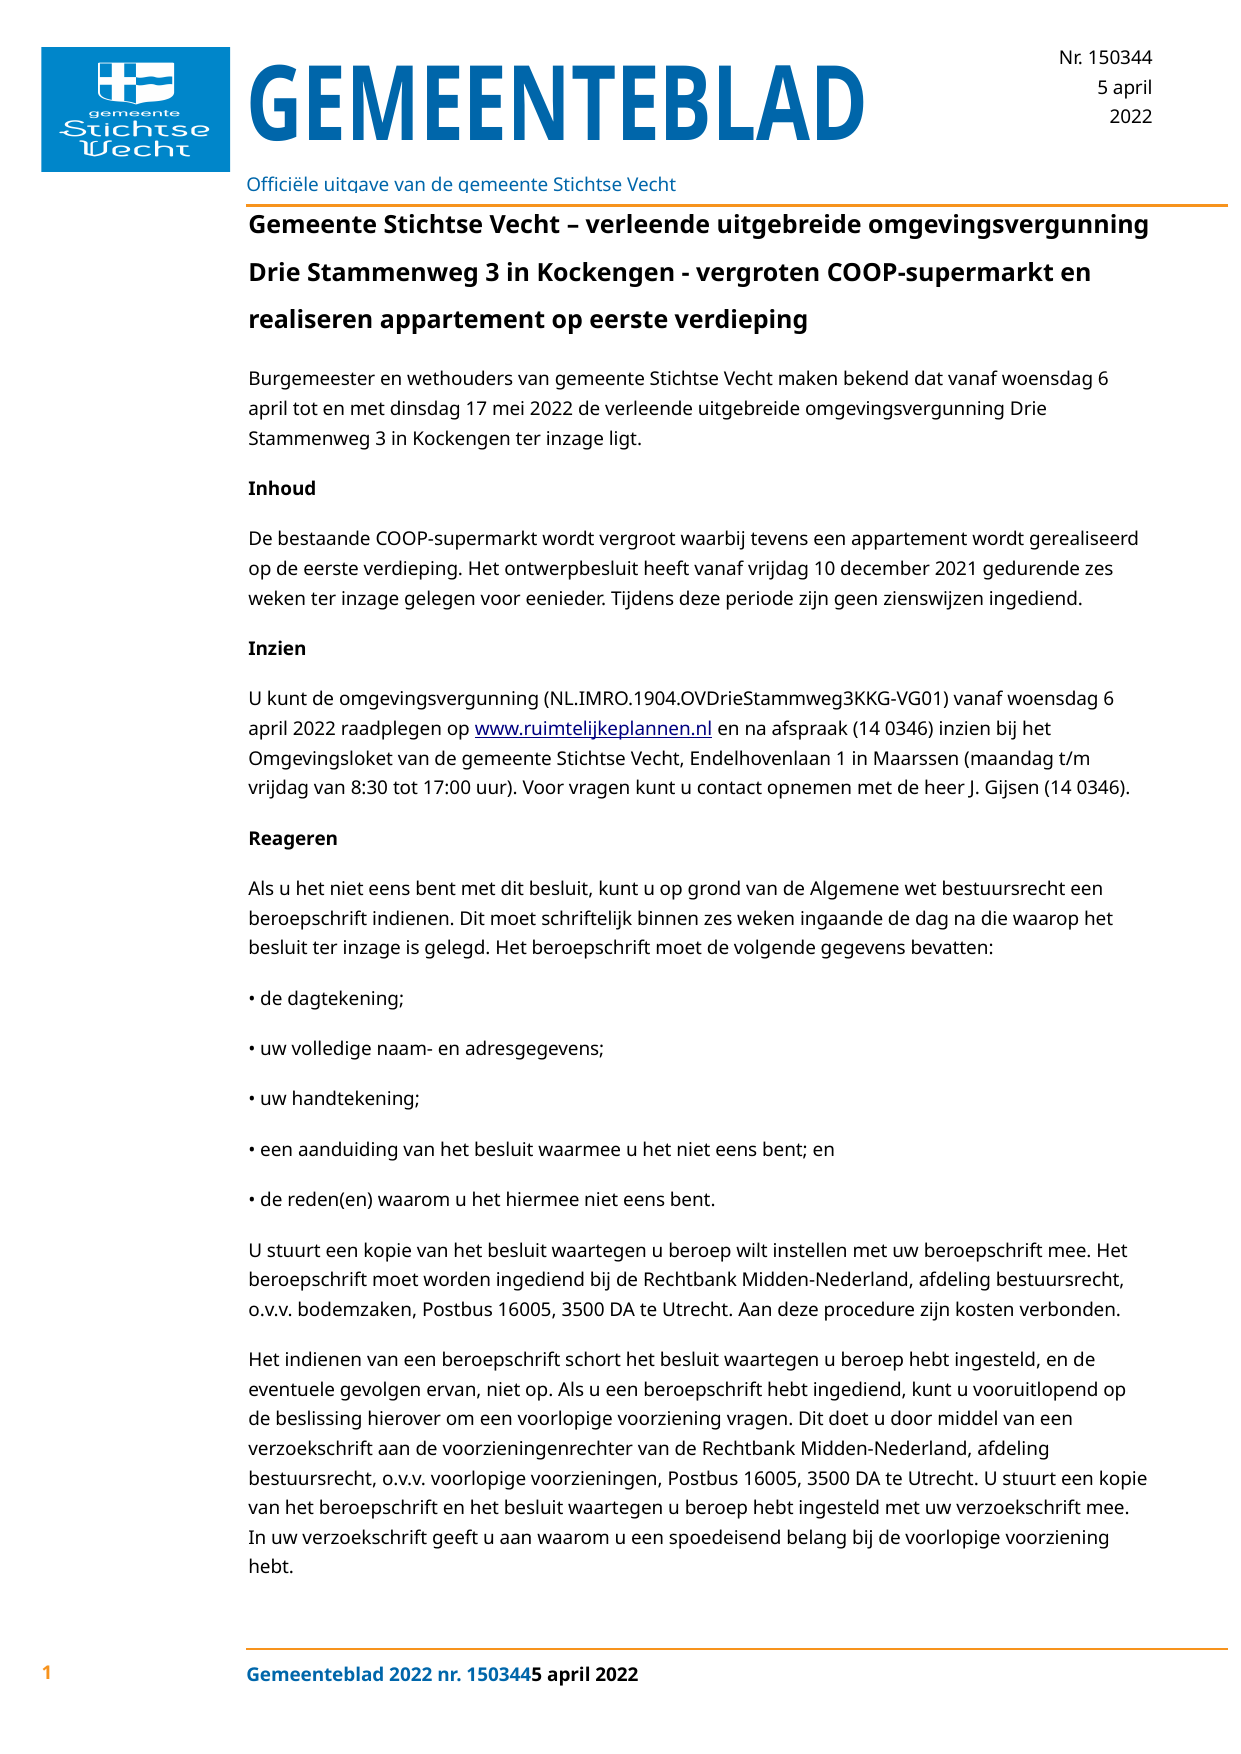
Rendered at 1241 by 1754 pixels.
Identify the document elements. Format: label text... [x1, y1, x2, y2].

text Burgemeester en wethouders van gemeente Stichtse Vecht maken bekend dat vanaf woensdag 6 april tot en met dinsdag 17 mei 2022 de verleende uitgebreide omgevingsvergunning Drie Stammenweg 3 in Kockengen ter inzage ligt. [248, 366, 1152, 450]
text Gemeente Stichtse Vecht – verleende uitgebreide omgevingsvergunning Drie Stammenweg 3 in Kockengen - vergroten COOP-supermarkt en realiseren appartement op eerste verdieping [248, 207, 1152, 336]
picture [137, 63, 174, 103]
text Inzien [248, 635, 1152, 661]
text U kunt de omgevingsvergunning (NL.IMRO.1904.OVDrieStammweg3KKG-VG01) vanaf woensdag 6 april 2022 raadplegen op www.ruimtelijkeplannen.nl en na afspraak (14 0346) inzien bij het Omgevingsloket van de gemeente Stichtse Vecht, Endelhovenlaan 1 in Maarssen (maandag t/m vrijdag van 8:30 tot 17:00 uur). Voor vragen kunt u contact opnemen met de heer J. Gijsen (14 0346). [248, 686, 1152, 800]
text • de reden(en) waarom u het hiermee niet eens bent. [248, 1186, 1152, 1212]
picture [99, 63, 135, 101]
text De bestaande COOP-supermarkt wordt vergroot waarbij tevens een appartement wordt gerealiseerd op de eerste verdieping. Het ontwerpbesluit heeft vanaf vrijdag 10 december 2021 gedurende zes weken ter inzage gelegen voor eenieder. Tijdens deze periode zijn geen zienswijzen ingediend. [248, 526, 1152, 610]
text Inhoud [248, 475, 1152, 501]
text Als u het niet eens bent met dit besluit, kunt u op grond van de Algemene wet bestuursrecht een beroepschrift indienen. Dit moet schriftelijk binnen zes weken ingaande de dag na die waarop het besluit ter inzage is gelegd. Het beroepschrift moet de volgende gegevens bevatten: [248, 875, 1152, 960]
text • een aanduiding van het besluit waarmee u het niet eens bent; en [248, 1136, 1152, 1162]
text U stuurt een kopie van het besluit waartegen u beroep wilt instellen met uw beroepschrift mee. Het beroepschrift moet worden ingediend bij de Rechtbank Midden-Nederland, afdeling bestuursrecht, o.v.v. bodemzaken, Postbus 16005, 3500 DA te Utrecht. Aan deze procedure zijn kosten verbonden. [248, 1237, 1152, 1322]
text Reageren [248, 825, 1152, 850]
text • uw handtekening; [248, 1086, 1152, 1111]
text • uw volledige naam- en adresgegevens; [248, 1035, 1152, 1061]
text • de dagtekening; [248, 985, 1152, 1010]
text Het indienen van een beroepschrift schort het besluit waartegen u beroep hebt ingesteld, en de eventuele gevolgen ervan, niet op. Als u een beroepschrift hebt ingediend, kunt u vooruitlopend op de beslissing hierover om een voorlopige voorziening vragen. Dit doet u door middel van een verzoekschrift aan de voorzieningenrechter van de Rechtbank Midden-Nederland, afdeling bestuursrecht, o.v.v. voorlopige voorzieningen, Postbus 16005, 3500 DA te Utrecht. U stuurt een kopie van het beroepschrift en het besluit waartegen u beroep hebt ingesteld met uw verzoekschrift mee. In uw verzoekschrift geeft u aan waarom u een spoedeisend belang bij de voorlopige voorziening hebt. [248, 1346, 1152, 1579]
